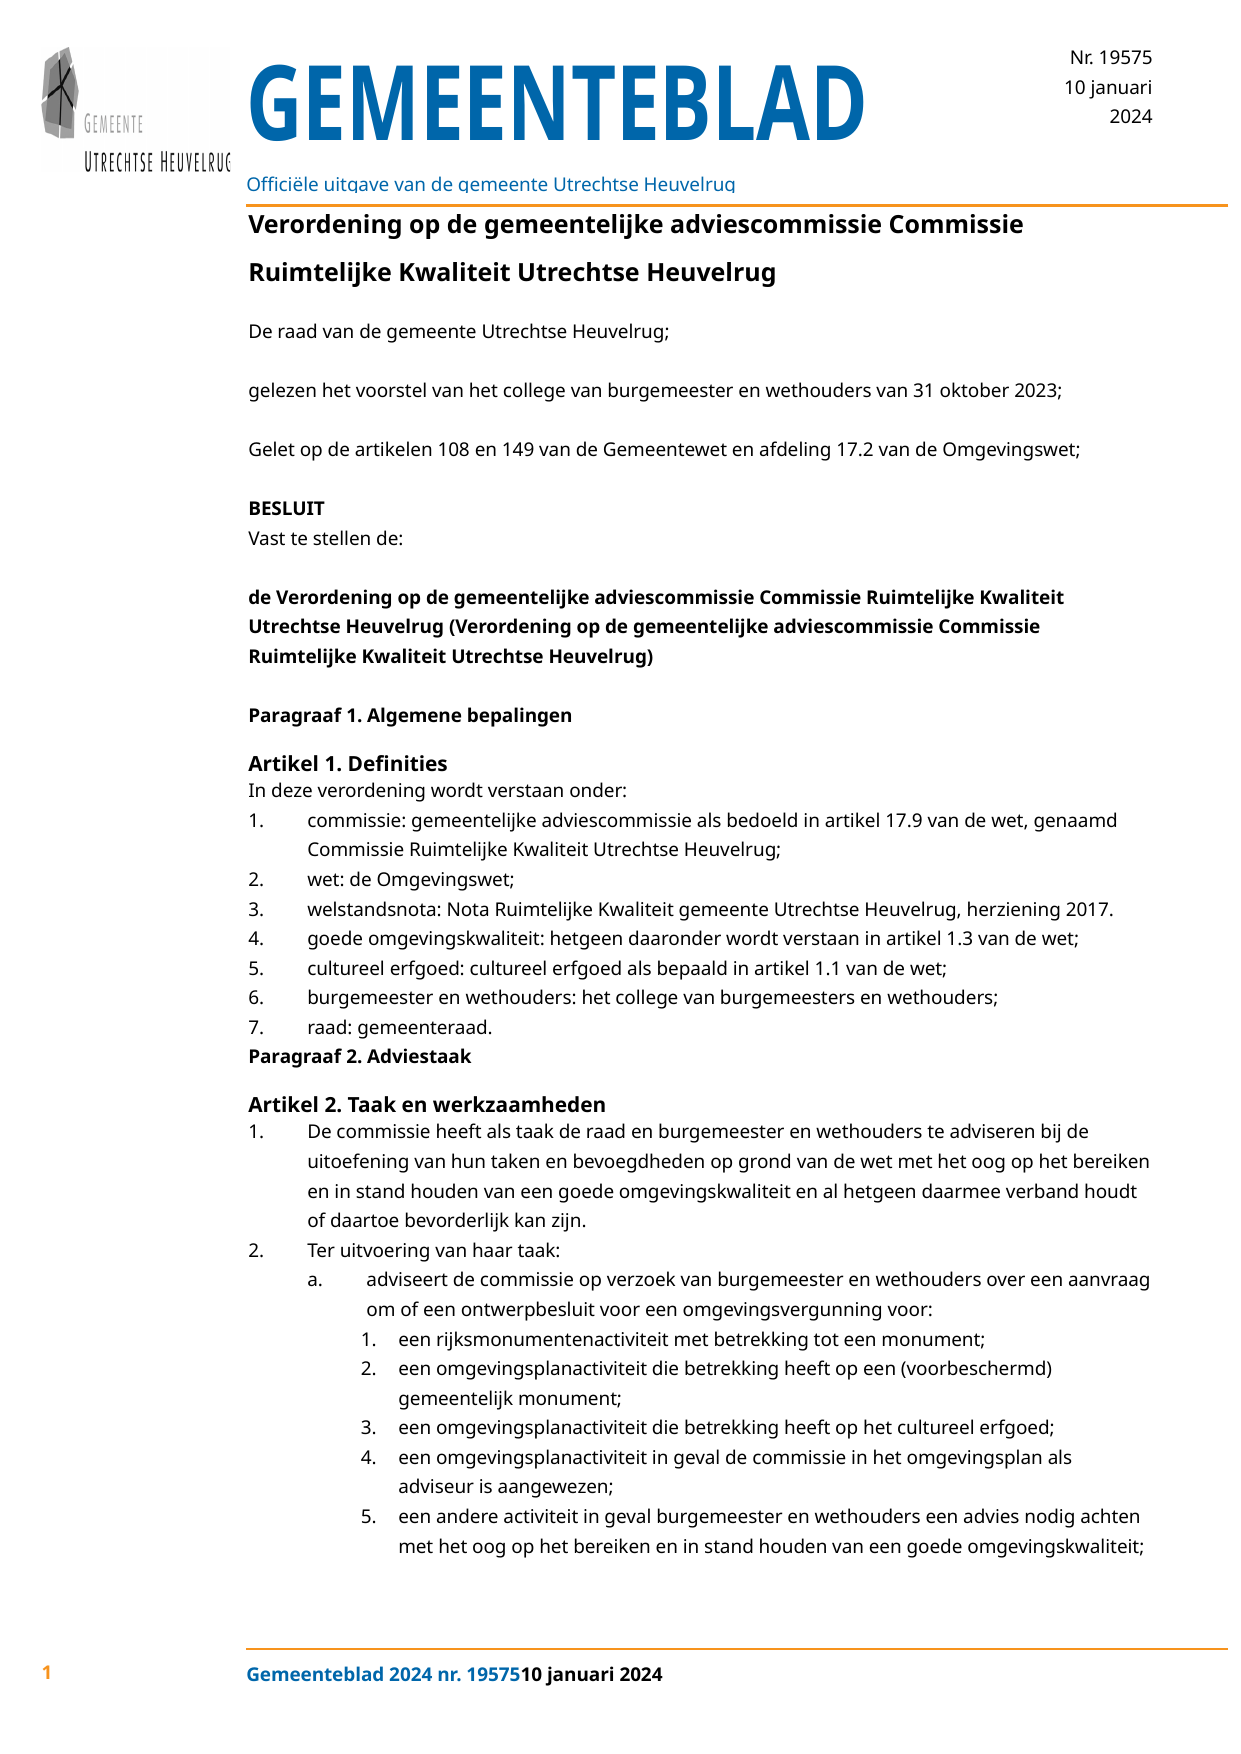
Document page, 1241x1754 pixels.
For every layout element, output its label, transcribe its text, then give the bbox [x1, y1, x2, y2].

list commissie: gemeentelijke adviescommissie als bedoeld in artikel 17.9 van de wet, genaamd Commissie Ruimtelijke Kwaliteit Utrechtse Heuvelrug; [248, 807, 1152, 862]
list goede omgevingskwaliteit: hetgeen daaronder wordt verstaan in artikel 1.3 van de wet; [248, 925, 1152, 951]
text Paragraaf 2. Adviestaak [248, 1044, 1152, 1069]
text BESLUIT [248, 495, 1152, 521]
text In deze verordening wordt verstaan onder: [248, 777, 1152, 803]
text Artikel 1. Definities [248, 749, 1152, 777]
text Verordening op de gemeentelijke adviescommissie Commissie Ruimtelijke Kwaliteit Utrechtse Heuvelrug [248, 207, 1152, 288]
list een omgevingsplanactiviteit die betrekking heeft op een (voorbeschermd) gemeentelijk monument; [361, 1355, 1152, 1411]
picture [41, 47, 231, 172]
text de Verordening op de gemeentelijke adviescommissie Commissie Ruimtelijke Kwaliteit Utrechtse Heuvelrug (Verordening op de gemeentelijke adviescommissie Commissie Ruimtelijke Kwaliteit Utrechtse Heuvelrug) [248, 584, 1152, 669]
list wet: de Omgevingswet; [248, 866, 1152, 892]
text Gelet op de artikelen 108 en 149 van de Gemeentewet en afdeling 17.2 van de Omgevingswet; [248, 436, 1152, 462]
text Paragraaf 1. Algemene bepalingen [248, 702, 1152, 728]
list cultureel erfgoed: cultureel erfgoed als bepaald in artikel 1.1 van de wet; [248, 955, 1152, 981]
list een omgevingsplanactiviteit in geval de commissie in het omgevingsplan als adviseur is aangewezen; [361, 1444, 1152, 1499]
list welstandsnota: Nota Ruimtelijke Kwaliteit gemeente Utrechtse Heuvelrug, herziening 2017. [248, 896, 1152, 922]
list De commissie heeft als taak de raad en burgemeester en wethouders te adviseren bij de uitoefening van hun taken en bevoegdheden op grond van de wet met het oog op het bereiken en in stand houden van een goede omgevingskwaliteit en al hetgeen daarmee verband houdt of daartoe bevorderlijk kan zijn. [248, 1119, 1152, 1233]
list burgemeester en wethouders: het college van burgemeesters en wethouders; [248, 984, 1152, 1010]
text Vast te stellen de: [248, 525, 1152, 551]
list raad: gemeenteraad. [248, 1014, 1152, 1040]
list adviseert de commissie op verzoek van burgemeester en wethouders over een aanvraag om of een ontwerpbesluit voor een omgevingsvergunning voor: [307, 1267, 1152, 1322]
text gelezen het voorstel van het college van burgemeester en wethouders van 31 oktober 2023; [248, 377, 1152, 403]
list Ter uitvoering van haar taak: [248, 1237, 1152, 1263]
list een rijksmonumentenactiviteit met betrekking tot een monument; [361, 1326, 1152, 1352]
list een omgevingsplanactiviteit die betrekking heeft op het cultureel erfgoed; [361, 1414, 1152, 1440]
text De raad van de gemeente Utrechtse Heuvelrug; [248, 318, 1152, 344]
list een andere activiteit in geval burgemeester en wethouders een advies nodig achten met het oog op het bereiken en in stand houden van een goede omgevingskwaliteit; [361, 1503, 1152, 1559]
text Artikel 2. Taak en werkzaamheden [248, 1090, 1152, 1119]
